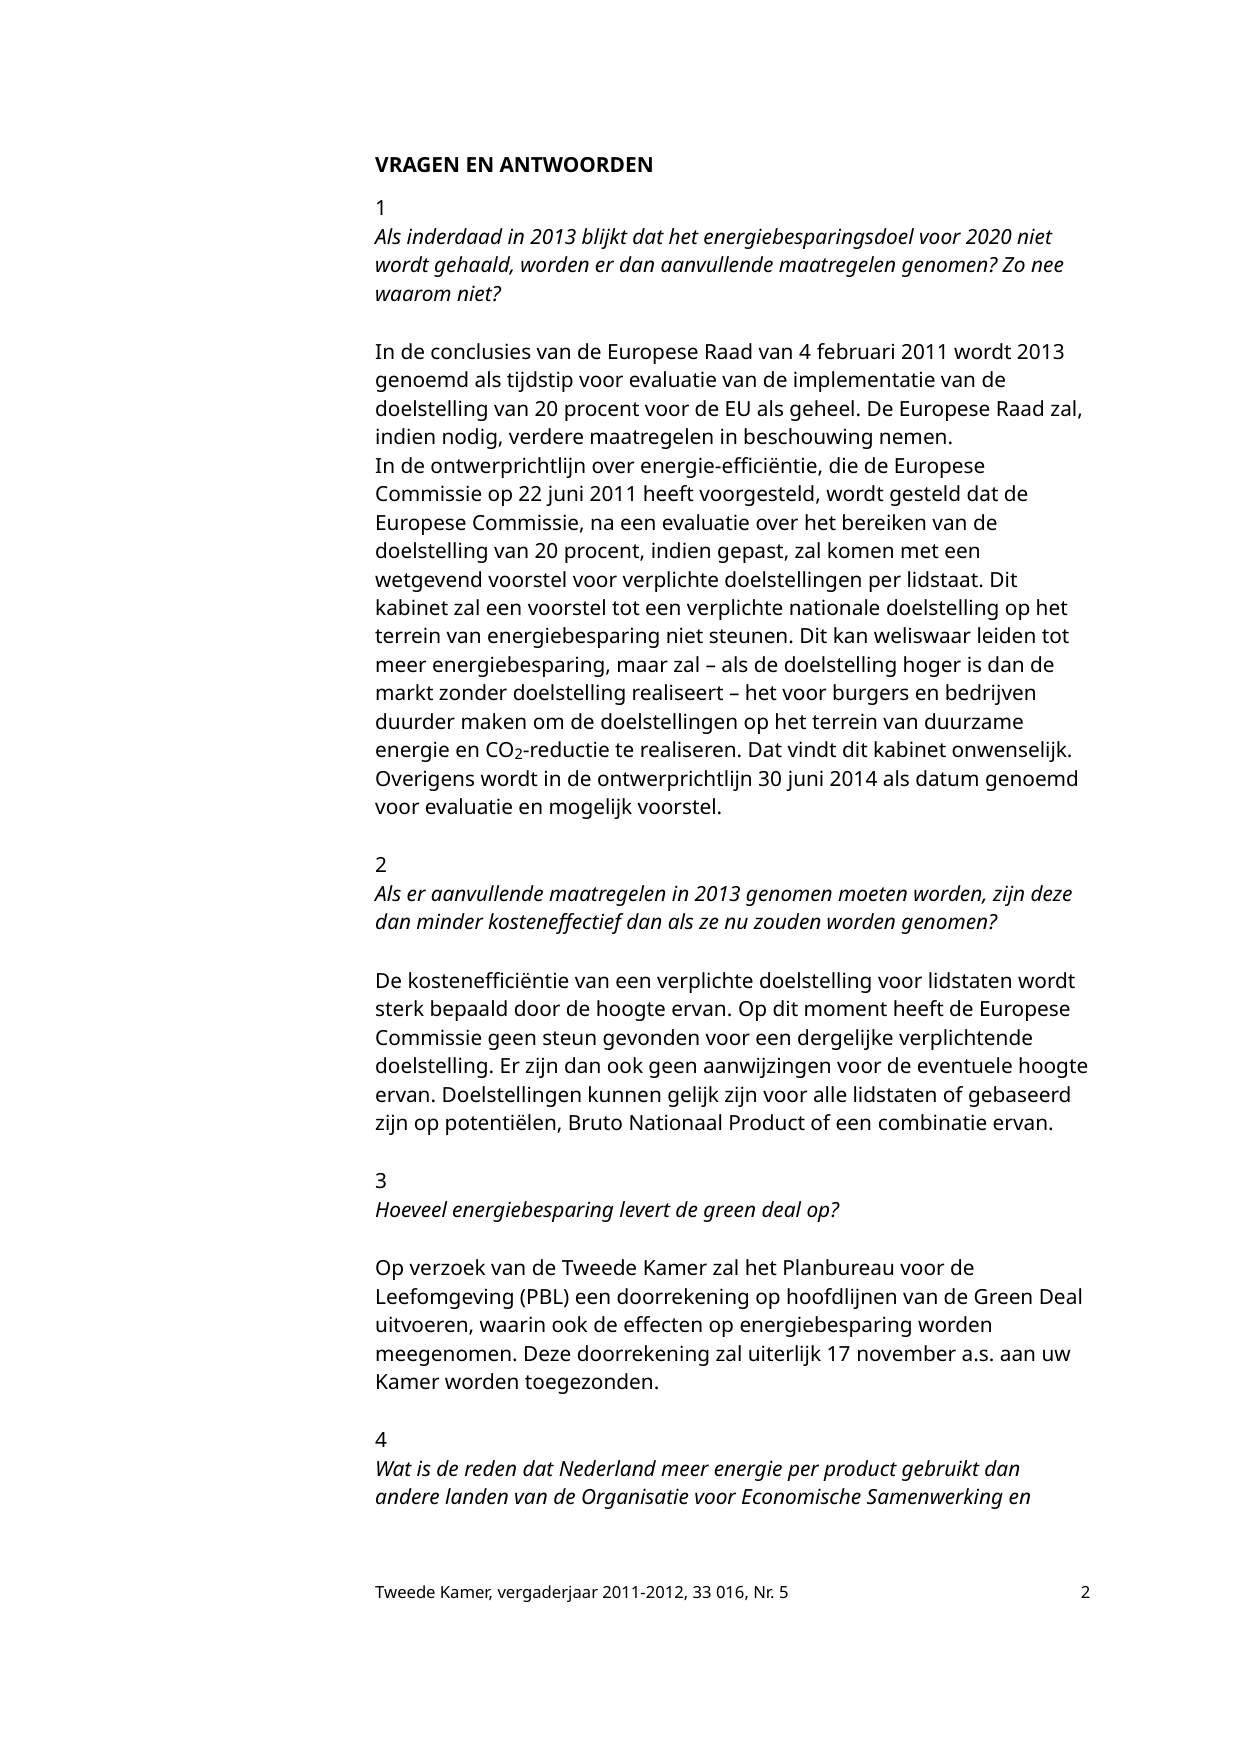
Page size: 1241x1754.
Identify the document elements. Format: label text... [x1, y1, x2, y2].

text 4 [375, 1426, 1090, 1454]
text 2 [375, 851, 1090, 879]
text Wat is de reden dat Nederland meer energie per product gebruikt dan andere landen van de Organisatie voor Economische Samenwerking en [375, 1454, 1090, 1511]
text Als er aanvullende maatregelen in 2013 genomen moeten worden, zijn deze dan minder kosteneffectief dan als ze nu zouden worden genomen? [375, 879, 1090, 936]
text 3 [375, 1167, 1090, 1195]
text In de conclusies van de Europese Raad van 4 februari 2011 wordt 2013 genoemd als tijdstip voor evaluatie van de implementatie van de doelstelling van 20 procent voor de EU als geheel. De Europese Raad zal, indien nodig, verdere maatregelen in beschouwing nemen. [375, 337, 1090, 451]
text VRAGEN EN ANTWOORDEN [375, 150, 1090, 178]
text Op verzoek van de Tweede Kamer zal het Planbureau voor de Leefomgeving (PBL) een doorrekening op hoofdlijnen van de Green Deal uitvoeren, waarin ook de effecten op energiebesparing worden meegenomen. Deze doorrekening zal uiterlijk 17 november a.s. aan uw Kamer worden toegezonden. [375, 1253, 1090, 1396]
text Als inderdaad in 2013 blijkt dat het energiebesparingsdoel voor 2020 niet wordt gehaald, worden er dan aanvullende maatregelen genomen? Zo nee waarom niet? [375, 222, 1090, 307]
text In de ontwerprichtlijn over energie-efficiëntie, die de Europese Commissie op 22 juni 2011 heeft voorgesteld, wordt gesteld dat de Europese Commissie, na een evaluatie over het bereiken van de doelstelling van 20 procent, indien gepast, zal komen met een wetgevend voorstel voor verplichte doelstellingen per lidstaat. Dit kabinet zal een voorstel tot een verplichte nationale doelstelling op het terrein van energiebesparing niet steunen. Dit kan weliswaar leiden tot meer energiebesparing, maar zal – als de doelstelling hoger is dan de markt zonder doelstelling realiseert – het voor burgers en bedrijven duurder maken om de doelstellingen op het terrein van duurzame energie en CO2-reductie te realiseren. Dat vindt dit kabinet onwenselijk. Overigens wordt in de ontwerprichtlijn 30 juni 2014 als datum genoemd voor evaluatie en mogelijk voorstel. [375, 451, 1090, 821]
text Hoeveel energiebesparing levert de green deal op? [375, 1195, 1090, 1223]
text 1 [375, 193, 1090, 222]
text De kostenefficiëntie van een verplichte doelstelling voor lidstaten wordt sterk bepaald door de hoogte ervan. Op dit moment heeft de Europese Commissie geen steun gevonden voor een dergelijke verplichtende doelstelling. Er zijn dan ook geen aanwijzingen voor de eventuele hoogte ervan. Doelstellingen kunnen gelijk zijn voor alle lidstaten of gebaseerd zijn op potentiëlen, Bruto Nationaal Product of een combinatie ervan. [375, 966, 1090, 1137]
